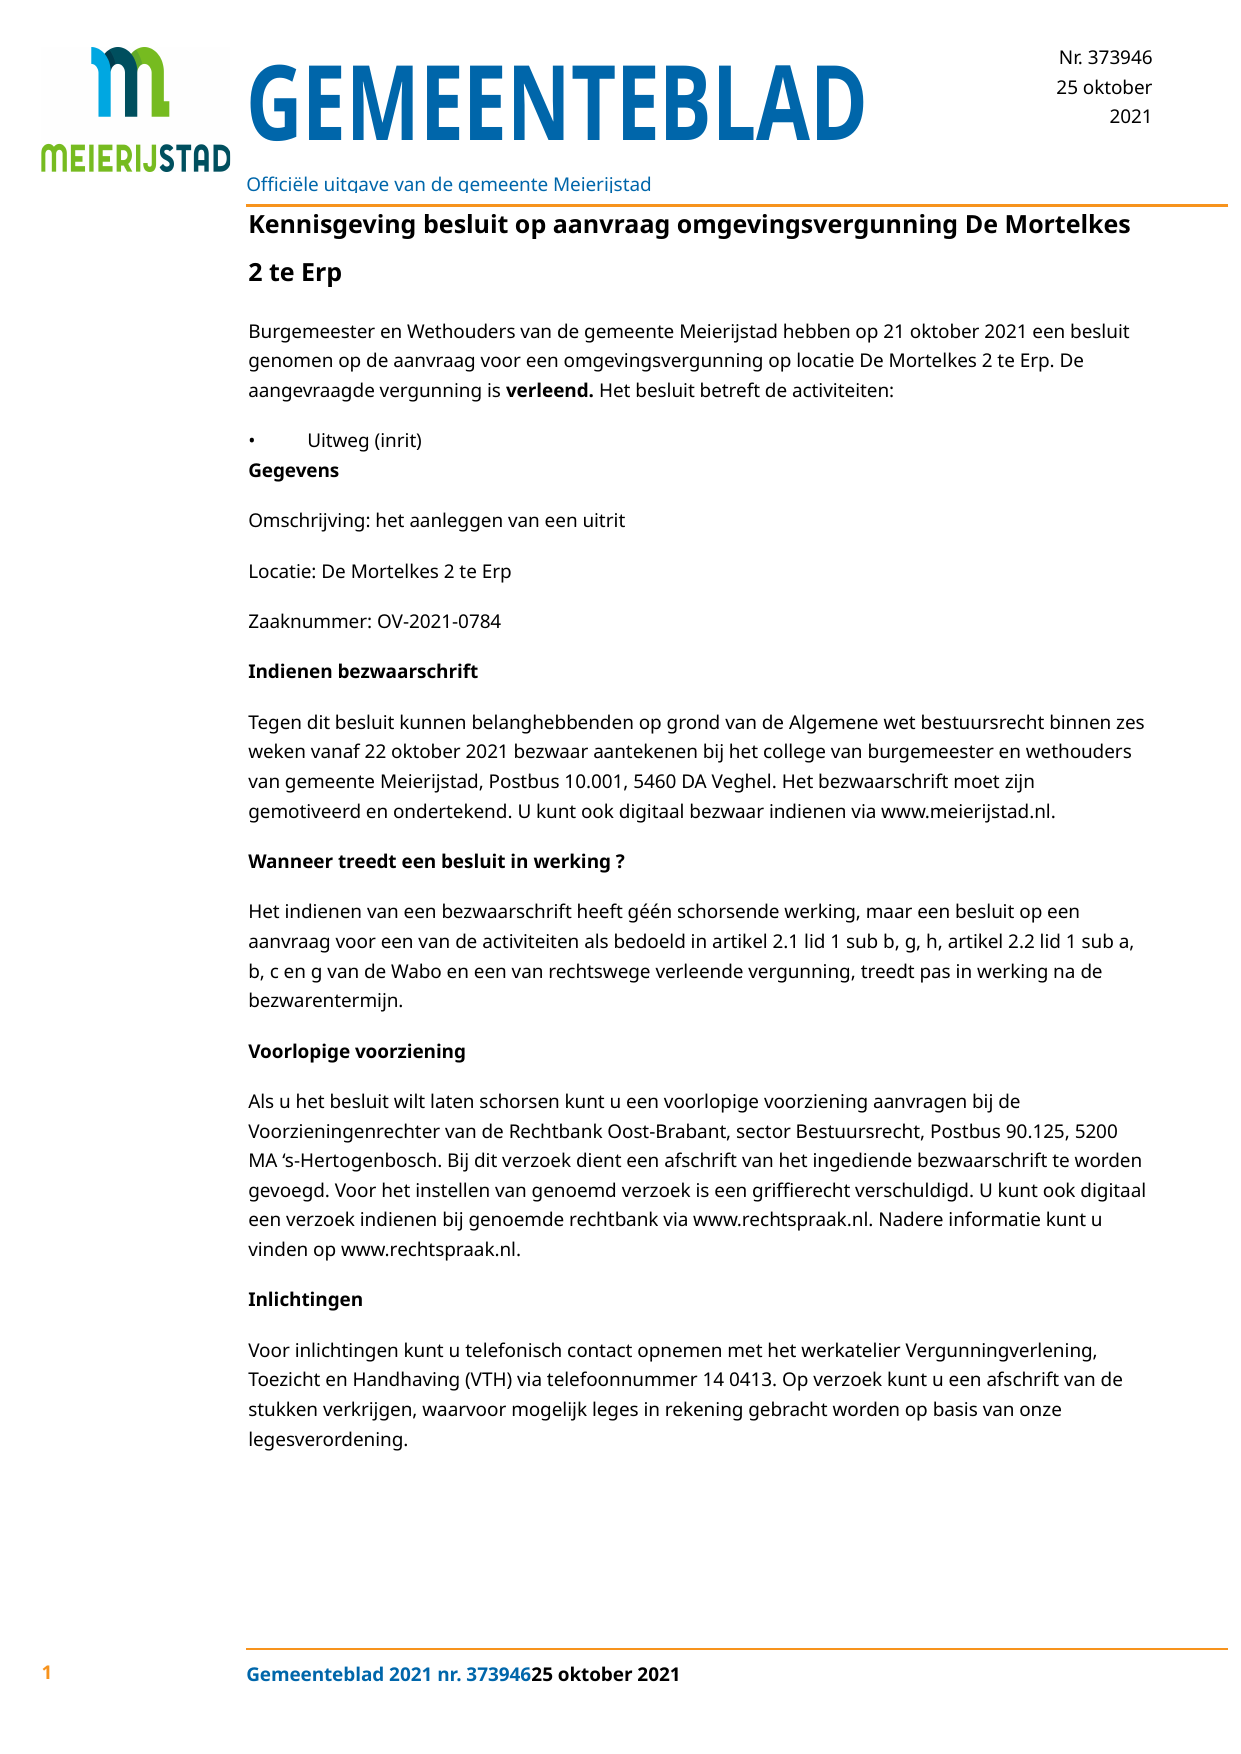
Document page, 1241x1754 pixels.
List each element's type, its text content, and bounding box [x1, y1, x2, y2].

text Indienen bezwaarschrift [248, 659, 1152, 684]
text Wanneer treedt een besluit in werking ? [248, 848, 1152, 874]
text Als u het besluit wilt laten schorsen kunt u een voorlopige voorziening aanvragen bij de Voorzieningenrechter van de Rechtbank Oost-Brabant, sector Bestuursrecht, Postbus 90.125, 5200 MA ‘s-Hertogenbosch. Bij dit verzoek dient een afschrift van het ingediende bezwaarschrift te worden gevoegd. Voor het instellen van genoemd verzoek is een griffierecht verschuldigd. U kunt ook digitaal een verzoek indienen bij genoemde rechtbank via www.rechtspraak.nl. Nadere informatie kunt u vinden op www.rechtspraak.nl. [248, 1088, 1152, 1262]
text Voor inlichtingen kunt u telefonisch contact opnemen met het werkatelier Vergunningverlening, Toezicht en Handhaving (VTH) via telefoonnummer 14 0413. Op verzoek kunt u een afschrift van de stukken verkrijgen, waarvoor mogelijk leges in rekening gebracht worden op basis van onze legesverordening. [248, 1337, 1152, 1452]
text Inlichtingen [248, 1287, 1152, 1312]
text Zaaknummer: OV-2021-0784 [248, 608, 1152, 634]
text Gegevens [248, 457, 1152, 483]
text Het indienen van een bezwaarschrift heeft géén schorsende werking, maar een besluit op een aanvraag voor een van de activiteiten als bedoeld in artikel 2.1 lid 1 sub b, g, h, artikel 2.2 lid 1 sub a, b, c en g van de Wabo en een van rechtswege verleende vergunning, treedt pas in werking na de bezwarentermijn. [248, 899, 1152, 1013]
text Kennisgeving besluit op aanvraag omgevingsvergunning De Mortelkes 2 te Erp [248, 207, 1152, 288]
text Burgemeester en Wethouders van de gemeente Meierijstad hebben op 21 oktober 2021 een besluit genomen op de aanvraag voor een omgevingsvergunning op locatie De Mortelkes 2 te Erp. De aangevraagde vergunning is verleend. Het besluit betreft de activiteiten: [248, 318, 1152, 403]
text Omschrijving: het aanleggen van een uitrit [248, 507, 1152, 533]
text Tegen dit besluit kunnen belanghebbenden op grond van de Algemene wet bestuursrecht binnen zes weken vanaf 22 oktober 2021 bezwaar aantekenen bij het college van burgemeester en wethouders van gemeente Meierijstad, Postbus 10.001, 5460 DA Veghel. Het bezwaarschrift moet zijn gemotiveerd en ondertekend. U kunt ook digitaal bezwaar indienen via www.meierijstad.nl. [248, 709, 1152, 824]
text Voorlopige voorziening [248, 1038, 1152, 1064]
list Uitweg (inrit) [248, 427, 1152, 453]
text Locatie: De Mortelkes 2 te Erp [248, 558, 1152, 584]
picture [41, 47, 231, 172]
